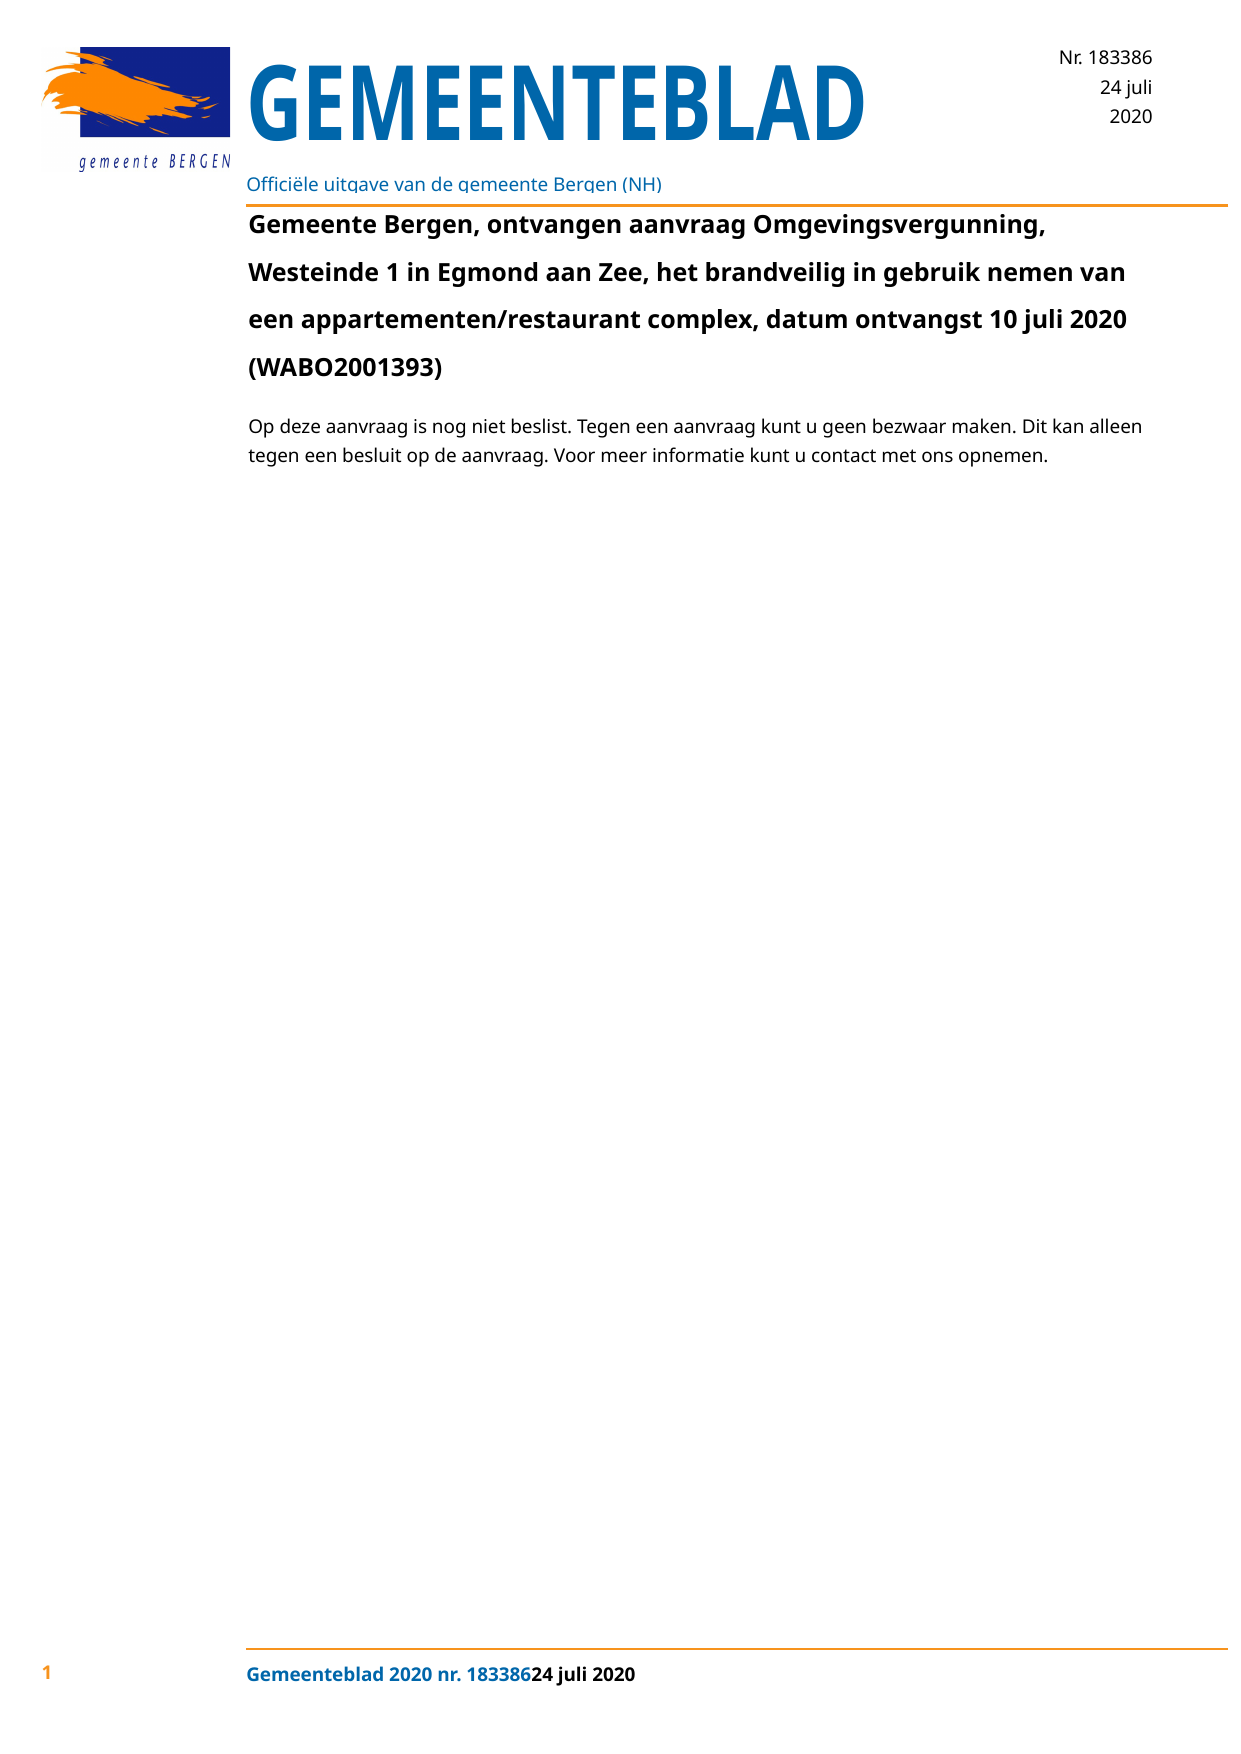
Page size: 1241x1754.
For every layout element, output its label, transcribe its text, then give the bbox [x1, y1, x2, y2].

text Gemeente Bergen, ontvangen aanvraag Omgevingsvergunning, Westeinde 1 in Egmond aan Zee, het brandveilig in gebruik nemen van een appartementen/restaurant complex, datum ontvangst 10 juli 2020 (WABO2001393) [248, 207, 1152, 384]
picture [41, 47, 231, 172]
text Op deze aanvraag is nog niet beslist. Tegen een aanvraag kunt u geen bezwaar maken. Dit kan alleen tegen een besluit op de aanvraag. Voor meer informatie kunt u contact met ons opnemen. [248, 413, 1152, 468]
